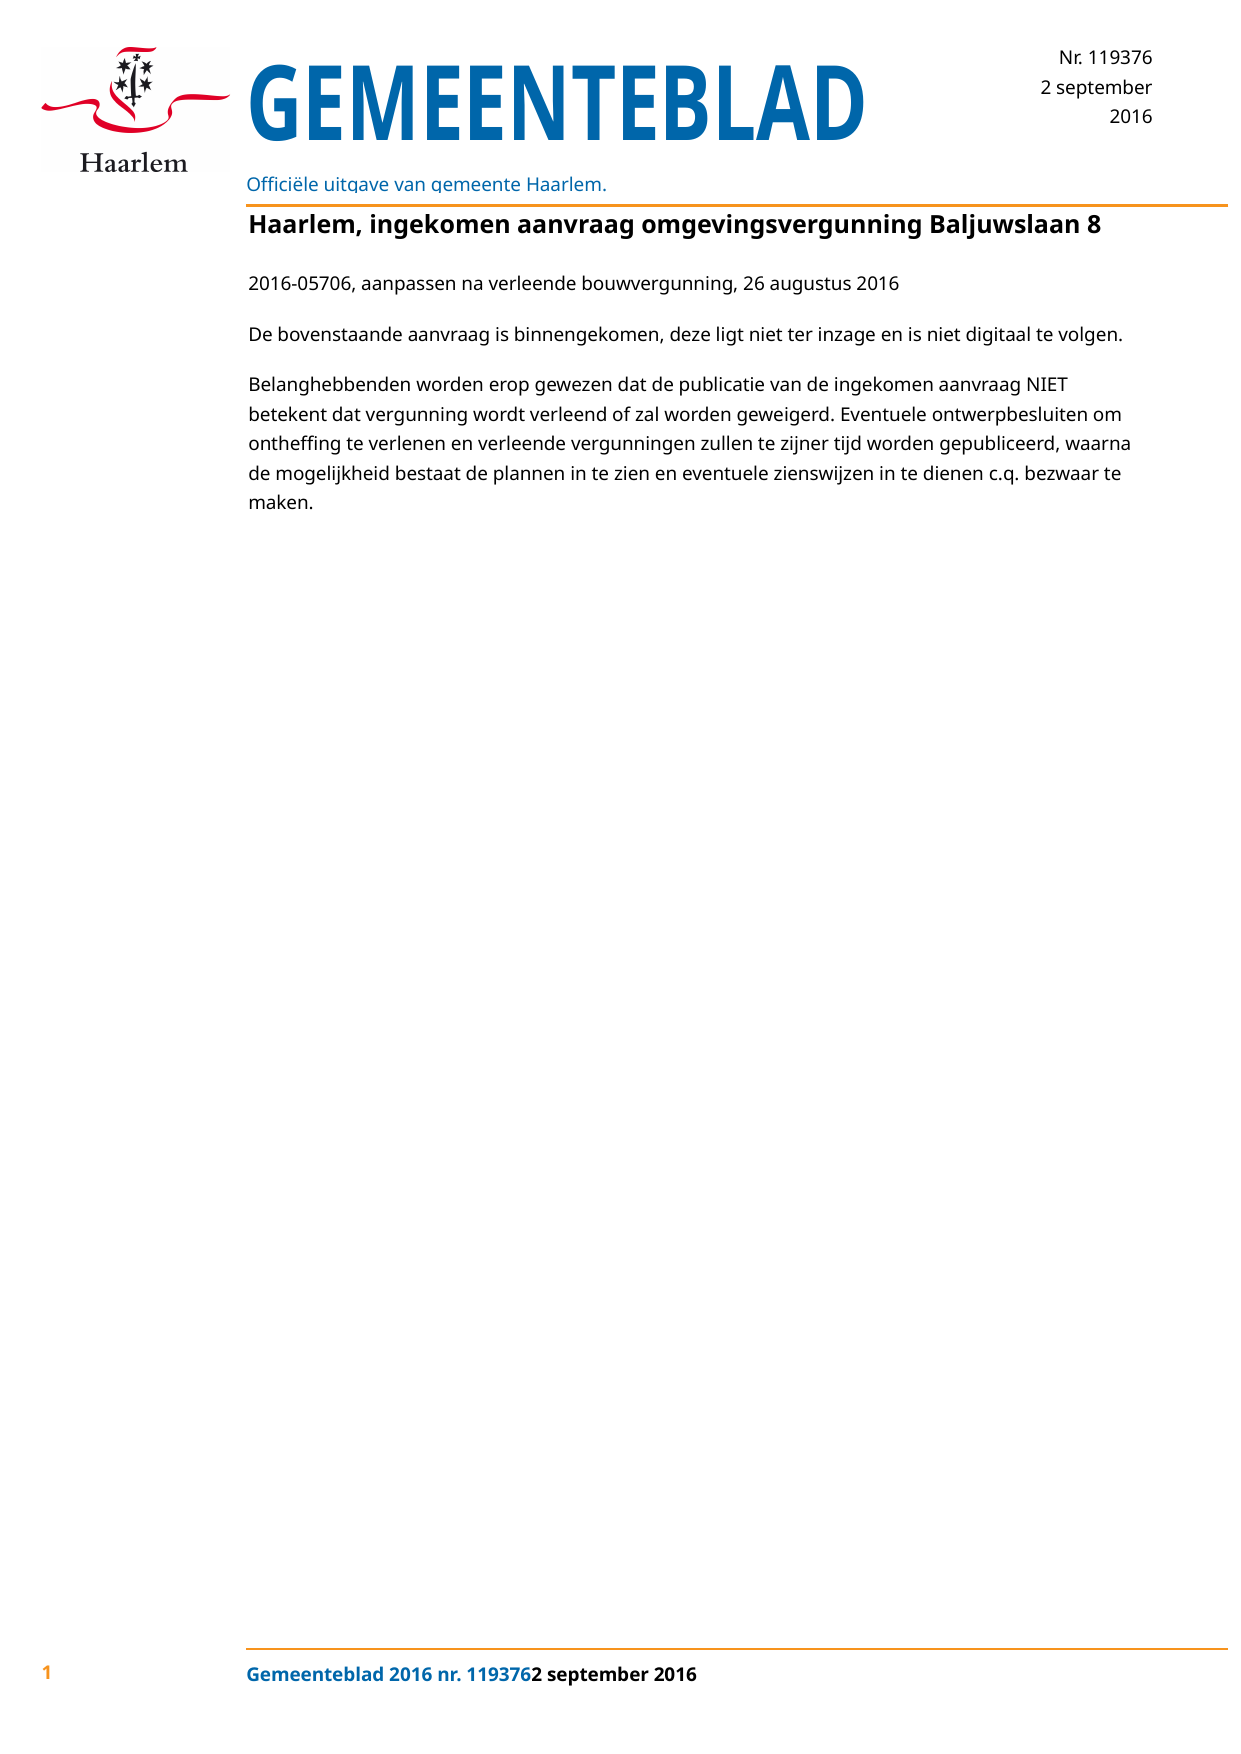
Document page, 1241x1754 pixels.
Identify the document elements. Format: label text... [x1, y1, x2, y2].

text Haarlem, ingekomen aanvraag omgevingsvergunning Baljuwslaan 8 [248, 207, 1152, 241]
text De bovenstaande aanvraag is binnengekomen, deze ligt niet ter inzage en is niet digitaal te volgen. [248, 321, 1152, 346]
text Belanghebbenden worden erop gewezen dat de publicatie van de ingekomen aanvraag NIET betekent dat vergunning wordt verleend of zal worden geweigerd. Eventuele ontwerpbesluiten om ontheffing te verlenen en verleende vergunningen zullen te zijner tijd worden gepubliceerd, waarna de mogelijkheid bestaat de plannen in te zien en eventuele zienswijzen in te dienen c.q. bezwaar te maken. [248, 371, 1152, 515]
picture [41, 47, 231, 172]
text 2016-05706, aanpassen na verleende bouwvergunning, 26 augustus 2016 [248, 270, 1152, 296]
